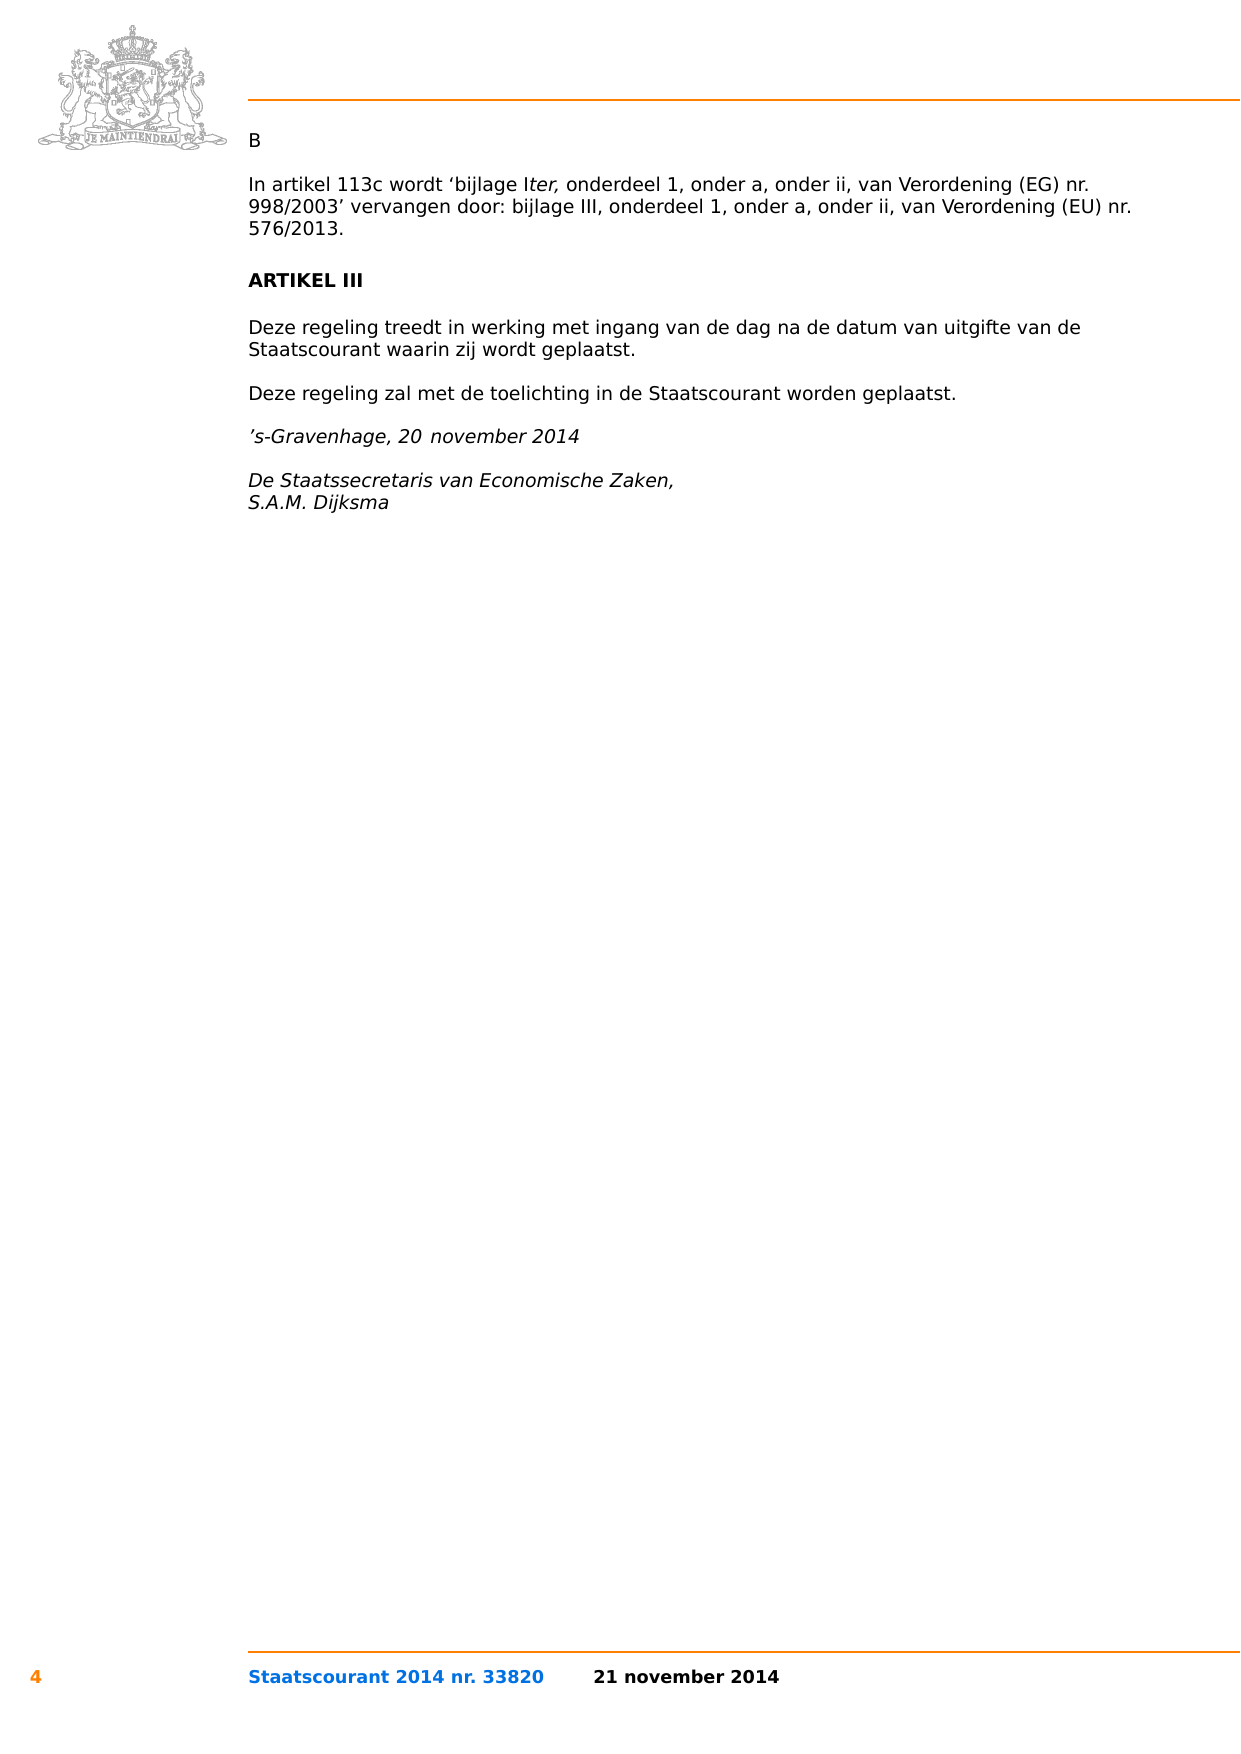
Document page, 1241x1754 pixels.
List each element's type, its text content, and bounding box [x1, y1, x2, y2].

text In artikel 113c wordt ‘bijlage Iter, onderdeel 1, onder a, onder ii, van Verordening (EG) nr. 998/2003’ vervangen door: bijlage III, onderdeel 1, onder a, onder ii, van Verordening (EU) nr. 576/2013. [248, 174, 1163, 240]
picture [38, 25, 227, 150]
text B [248, 130, 1163, 152]
text De Staatssecretaris van Economische Zaken, S.A.M. Dijksma [248, 470, 1163, 514]
subtitle ARTIKEL III [248, 270, 1163, 292]
text ’s-Gravenhage, 20 november 2014 [248, 426, 1163, 448]
text Deze regeling treedt in werking met ingang van de dag na de datum van uitgifte van de Staatscourant waarin zij wordt geplaatst. [248, 317, 1163, 361]
text Deze regeling zal met de toelichting in de Staatscourant worden geplaatst. [248, 382, 1163, 404]
